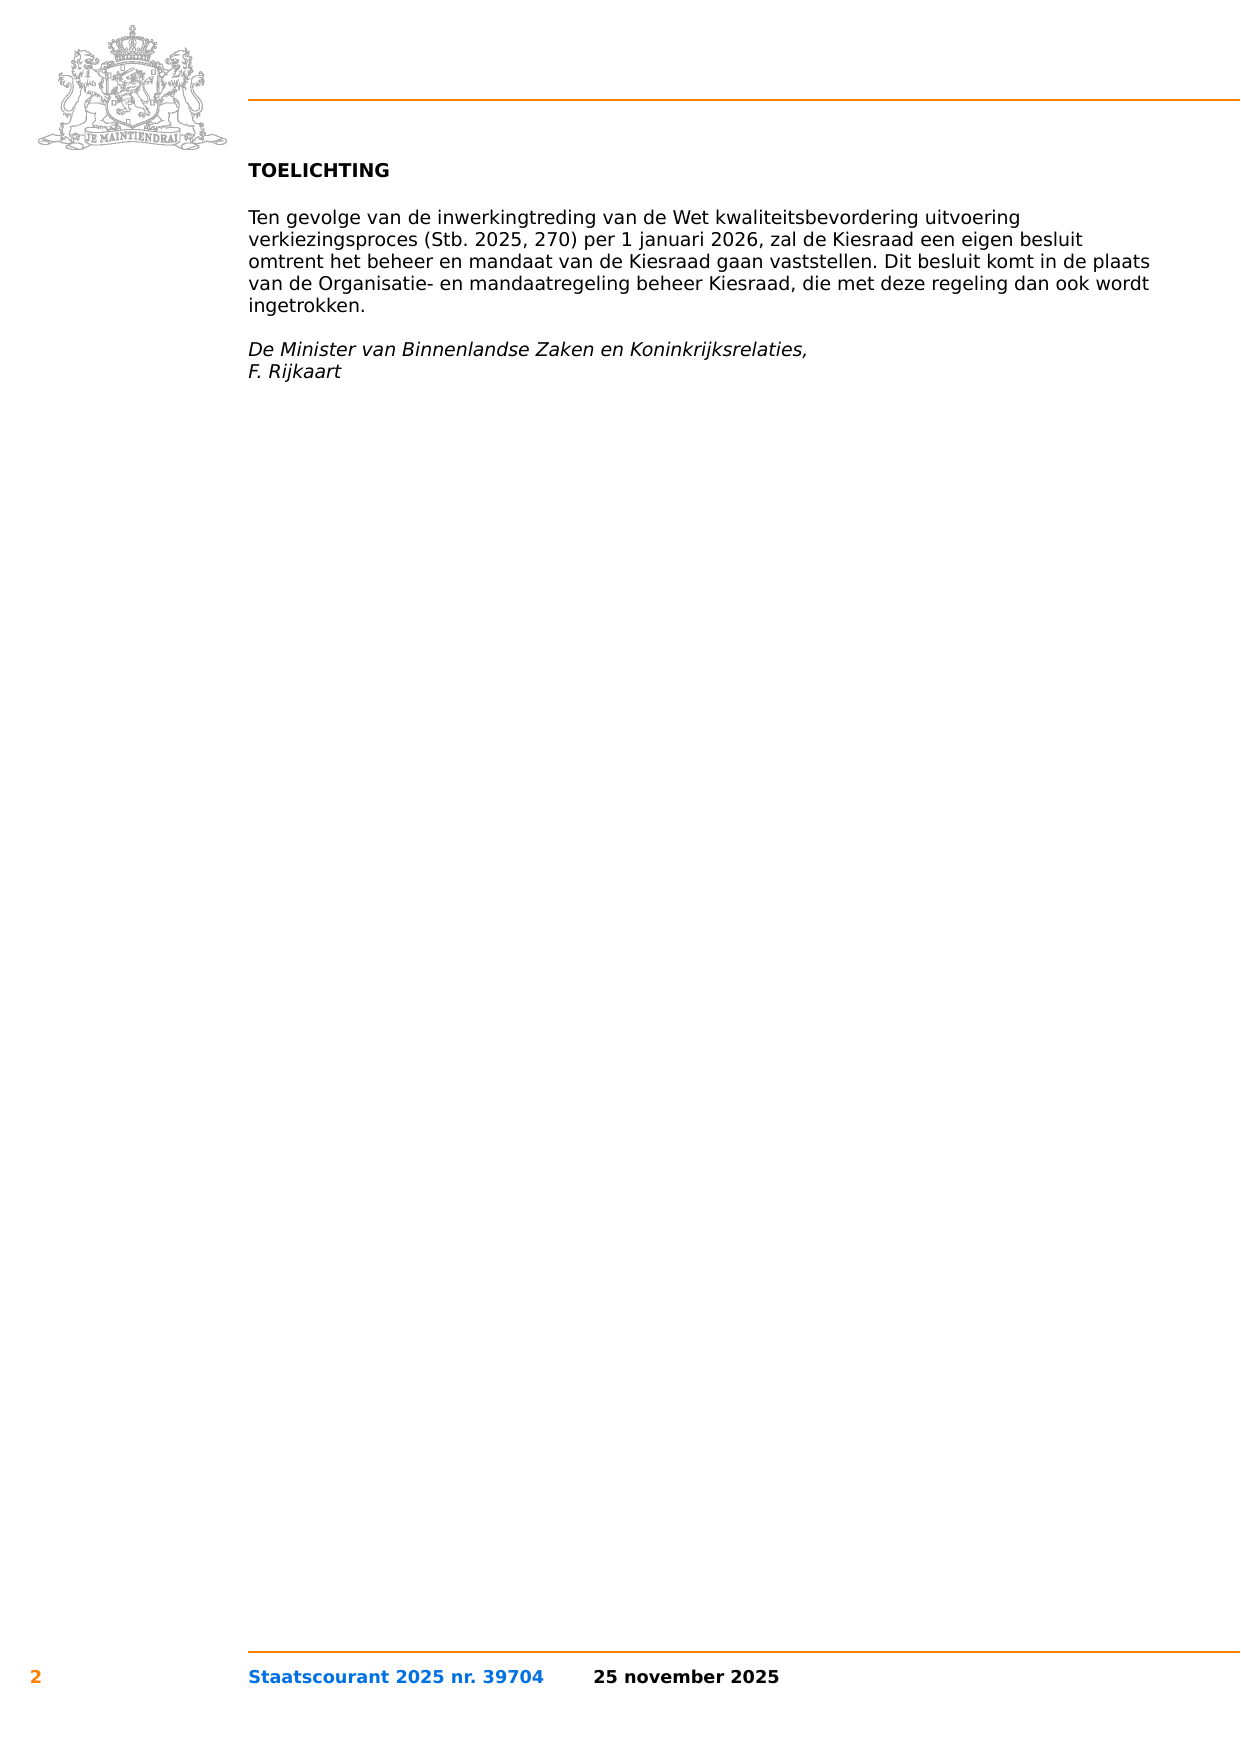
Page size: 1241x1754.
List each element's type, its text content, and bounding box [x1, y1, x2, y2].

text De Minister van Binnenlandse Zaken en Koninkrijksrelaties, F. Rijkaart [248, 339, 1163, 383]
picture [38, 25, 227, 150]
subtitle TOELICHTING [248, 160, 1163, 182]
text Ten gevolge van de inwerkingtreding van de Wet kwaliteitsbevordering uitvoering verkiezingsproces (Stb. 2025, 270) per 1 januari 2026, zal de Kiesraad een eigen besluit omtrent het beheer en mandaat van de Kiesraad gaan vaststellen. Dit besluit komt in de plaats van de Organisatie- en mandaatregeling beheer Kiesraad, die met deze regeling dan ook wordt ingetrokken. [248, 207, 1163, 317]
